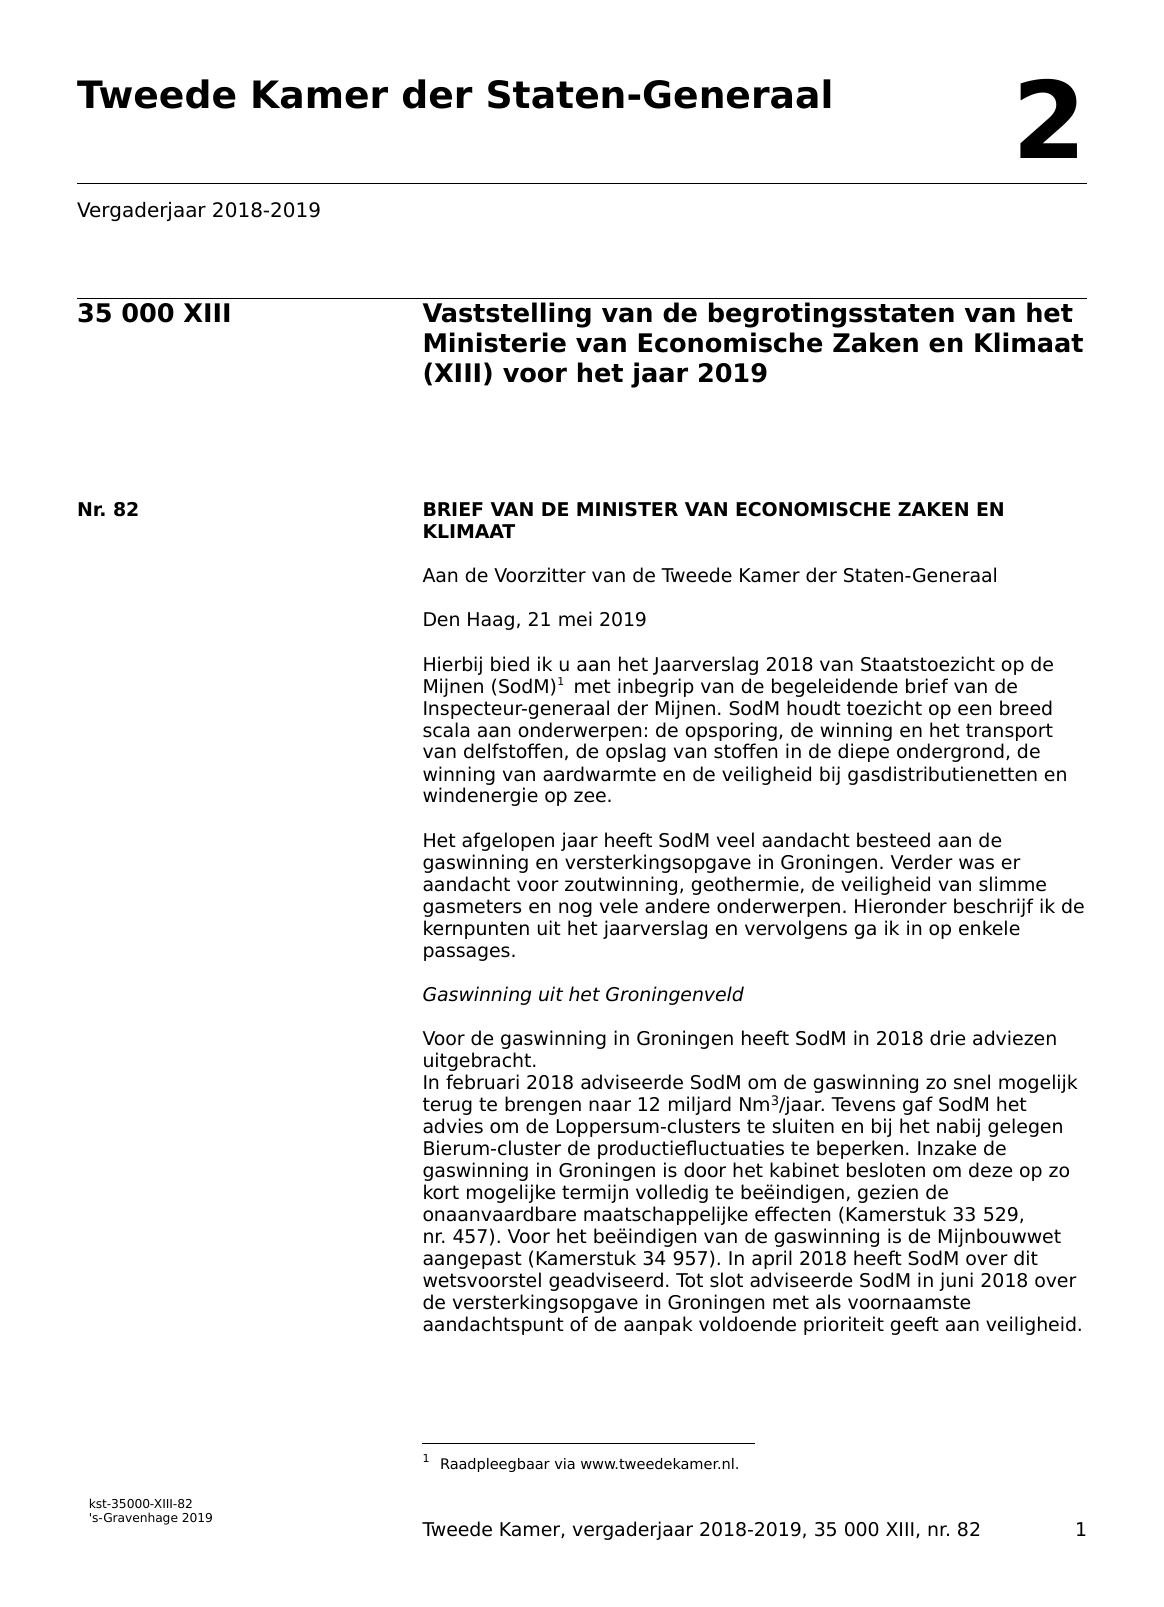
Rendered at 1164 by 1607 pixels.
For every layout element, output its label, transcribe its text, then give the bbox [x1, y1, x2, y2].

table_header 2 [886, 59, 1087, 183]
text Raadpleegbaar via www.tweedekamer.nl. [422, 1452, 1087, 1474]
text 's-Gravenhage 2019 [88, 1511, 323, 1525]
table_header Tweede Kamer der Staten-Generaal [77, 59, 886, 183]
text Aan de Voorzitter van de Tweede Kamer der Staten-Generaal [422, 565, 1087, 587]
text Voor de gaswinning in Groningen heeft SodM in 2018 drie adviezen uitgebracht. [422, 1028, 1087, 1072]
subtitle 35 000 XIII Vaststelling van de begrotingsstaten van het Ministerie van Economische Zaken en Klimaat (XIII) voor het jaar 2019 [77, 299, 1087, 388]
text Hierbij bied ik u aan het Jaarverslag 2018 van Staatstoezicht op de Mijnen (SodM) met inbegrip van de begeleidende brief van de Inspecteur-generaal der Mijnen. SodM houdt toezicht op een breed scala aan onderwerpen: de opsporing, de winning en het transport van delfstoffen, de opslag van stoffen in de diepe ondergrond, de winning van aardwarmte en de veiligheid bij gasdistributienetten en windenergie op zee. [422, 653, 1087, 807]
text Den Haag, 21 mei 2019 [422, 609, 1087, 631]
subtitle Nr. 82 BRIEF VAN DE MINISTER VAN ECONOMISCHE ZAKEN EN KLIMAAT [77, 499, 1087, 543]
text Het afgelopen jaar heeft SodM veel aandacht besteed aan de gaswinning en versterkingsopgave in Groningen. Verder was er aandacht voor zoutwinning, geothermie, de veiligheid van slimme gasmeters en nog vele andere onderwerpen. Hieronder beschrijf ik de kernpunten uit het jaarverslag en vervolgens ga ik in op enkele passages. [422, 829, 1087, 961]
subtitle Gaswinning uit het Groningenveld [422, 984, 1087, 1006]
table_cell Vergaderjaar 2018-2019 [77, 184, 1087, 298]
text In februari 2018 adviseerde SodM om de gaswinning zo snel mogelijk terug te brengen naar 12 miljard Nm3/jaar. Tevens gaf SodM het advies om de Loppersum-clusters te sluiten en bij het nabij gelegen Bierum-cluster de productiefluctuaties te beperken. Inzake de gaswinning in Groningen is door het kabinet besloten om deze op zo kort mogelijke termijn volledig te beëindigen, gezien de onaanvaardbare maatschappelijke effecten (Kamerstuk 33 529, nr. 457). Voor het beëindigen van de gaswinning is de Mijnbouwwet aangepast (Kamerstuk 34 957). In april 2018 heeft SodM over dit wetsvoorstel geadviseerd. Tot slot adviseerde SodM in juni 2018 over de versterkingsopgave in Groningen met als voornaamste aandachtspunt of de aanpak voldoende prioriteit geeft aan veiligheid. [422, 1072, 1087, 1336]
text kst-35000-XIII-82 [88, 1497, 323, 1511]
